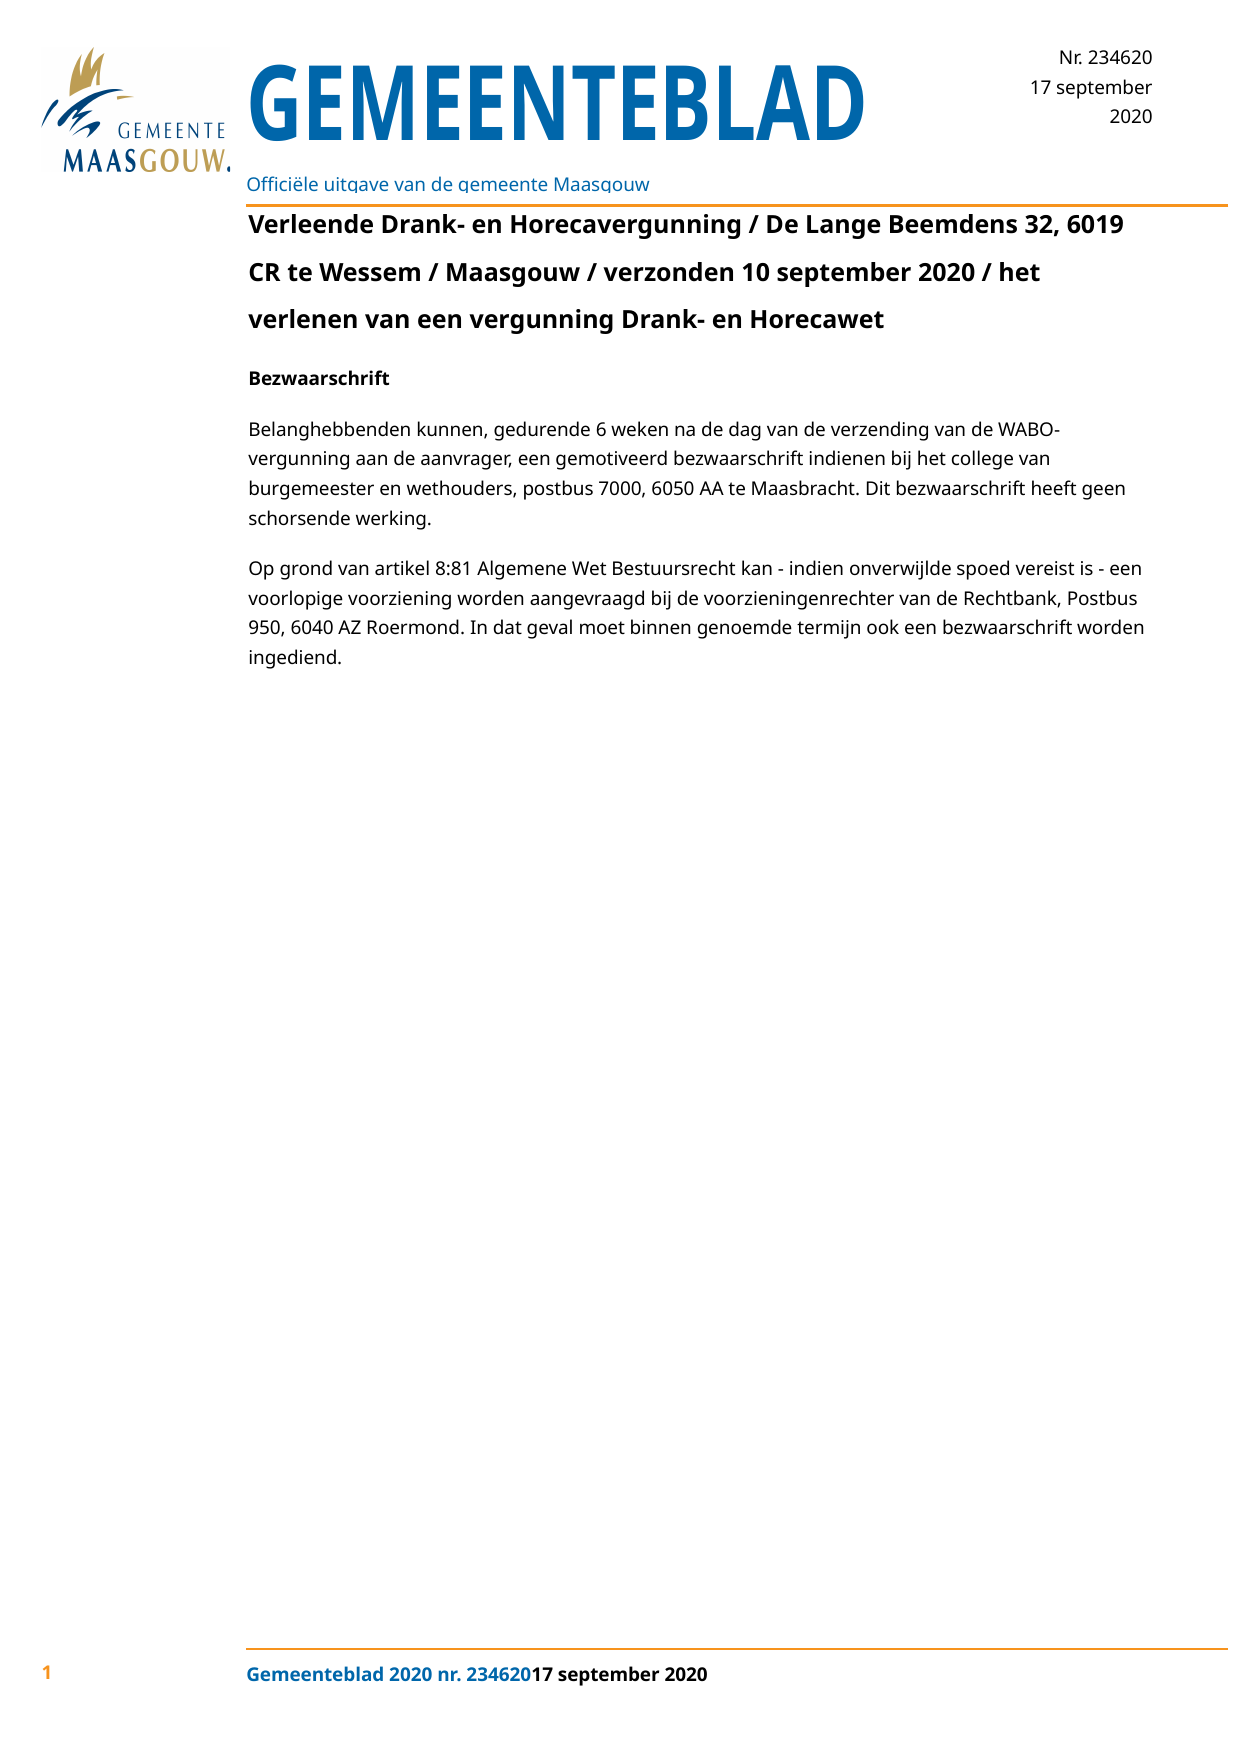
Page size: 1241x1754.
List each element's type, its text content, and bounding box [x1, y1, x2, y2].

text Verleende Drank- en Horecavergunning / De Lange Beemdens 32, 6019 CR te Wessem / Maasgouw / verzonden 10 september 2020 / het verlenen van een vergunning Drank- en Horecawet [248, 207, 1152, 336]
picture [41, 47, 231, 172]
text Op grond van artikel 8:81 Algemene Wet Bestuursrecht kan - indien onverwijlde spoed vereist is - een voorlopige voorziening worden aangevraagd bij de voorzieningenrechter van de Rechtbank, Postbus 950, 6040 AZ Roermond. In dat geval moet binnen genoemde termijn ook een bezwaarschrift worden ingediend. [248, 555, 1152, 669]
text Bezwaarschrift [248, 366, 1152, 391]
text Belanghebbenden kunnen, gedurende 6 weken na de dag van de verzending van de WABO-vergunning aan de aanvrager, een gemotiveerd bezwaarschrift indienen bij het college van burgemeester en wethouders, postbus 7000, 6050 AA te Maasbracht. Dit bezwaarschrift heeft geen schorsende werking. [248, 416, 1152, 530]
